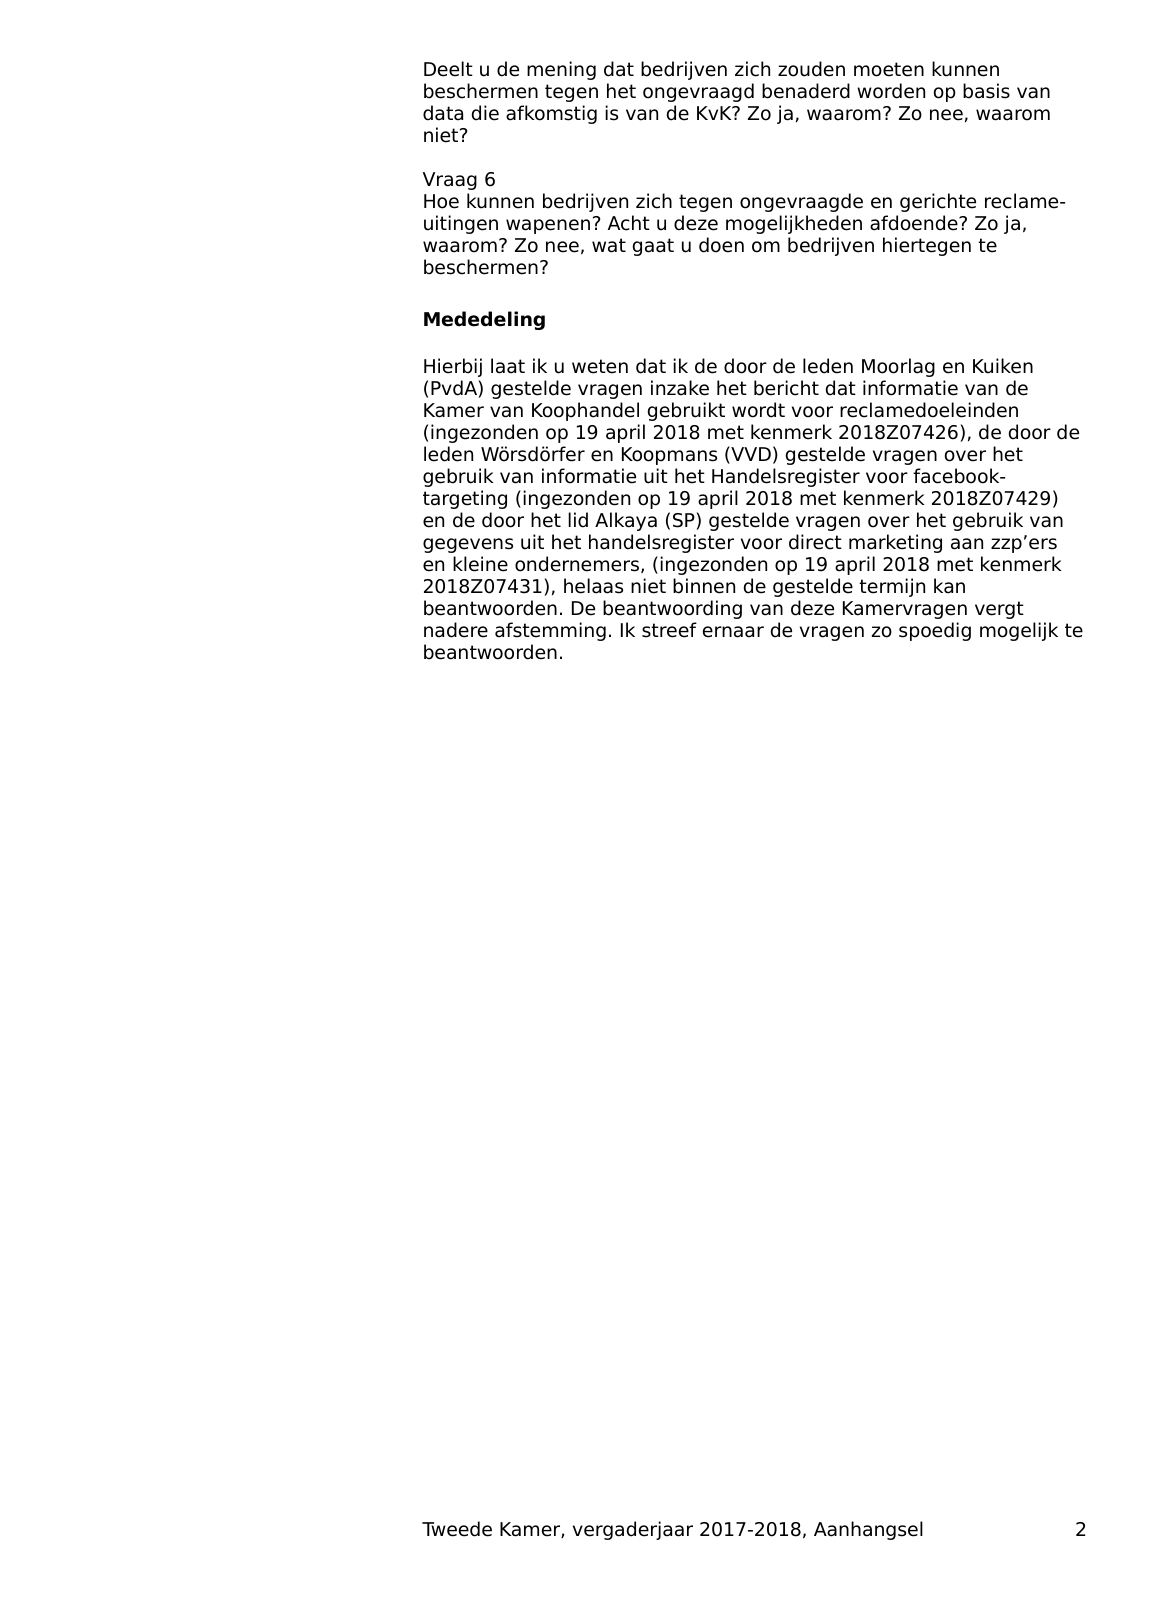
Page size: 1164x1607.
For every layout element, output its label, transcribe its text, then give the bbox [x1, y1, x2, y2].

text Vraag 6 [422, 169, 1087, 191]
text Hoe kunnen bedrijven zich tegen ongevraagde en gerichte reclame-uitingen wapenen? Acht u deze mogelijkheden afdoende? Zo ja, waarom? Zo nee, wat gaat u doen om bedrijven hiertegen te beschermen? [422, 191, 1087, 279]
text Deelt u de mening dat bedrijven zich zouden moeten kunnen beschermen tegen het ongevraagd benaderd worden op basis van data die afkomstig is van de KvK? Zo ja, waarom? Zo nee, waarom niet? [422, 59, 1087, 147]
text Hierbij laat ik u weten dat ik de door de leden Moorlag en Kuiken (PvdA) gestelde vragen inzake het bericht dat informatie van de Kamer van Koophandel gebruikt wordt voor reclamedoeleinden (ingezonden op 19 april 2018 met kenmerk 2018Z07426), de door de leden Wörsdörfer en Koopmans (VVD) gestelde vragen over het gebruik van informatie uit het Handelsregister voor facebook-targeting (ingezonden op 19 april 2018 met kenmerk 2018Z07429) en de door het lid Alkaya (SP) gestelde vragen over het gebruik van gegevens uit het handelsregister voor direct marketing aan zzp’ers en kleine ondernemers, (ingezonden op 19 april 2018 met kenmerk 2018Z07431), helaas niet binnen de gestelde termijn kan beantwoorden. De beantwoording van deze Kamervragen vergt nadere afstemming. Ik streef ernaar de vragen zo spoedig mogelijk te beantwoorden. [422, 356, 1087, 664]
subtitle Mededeling [422, 309, 1087, 331]
